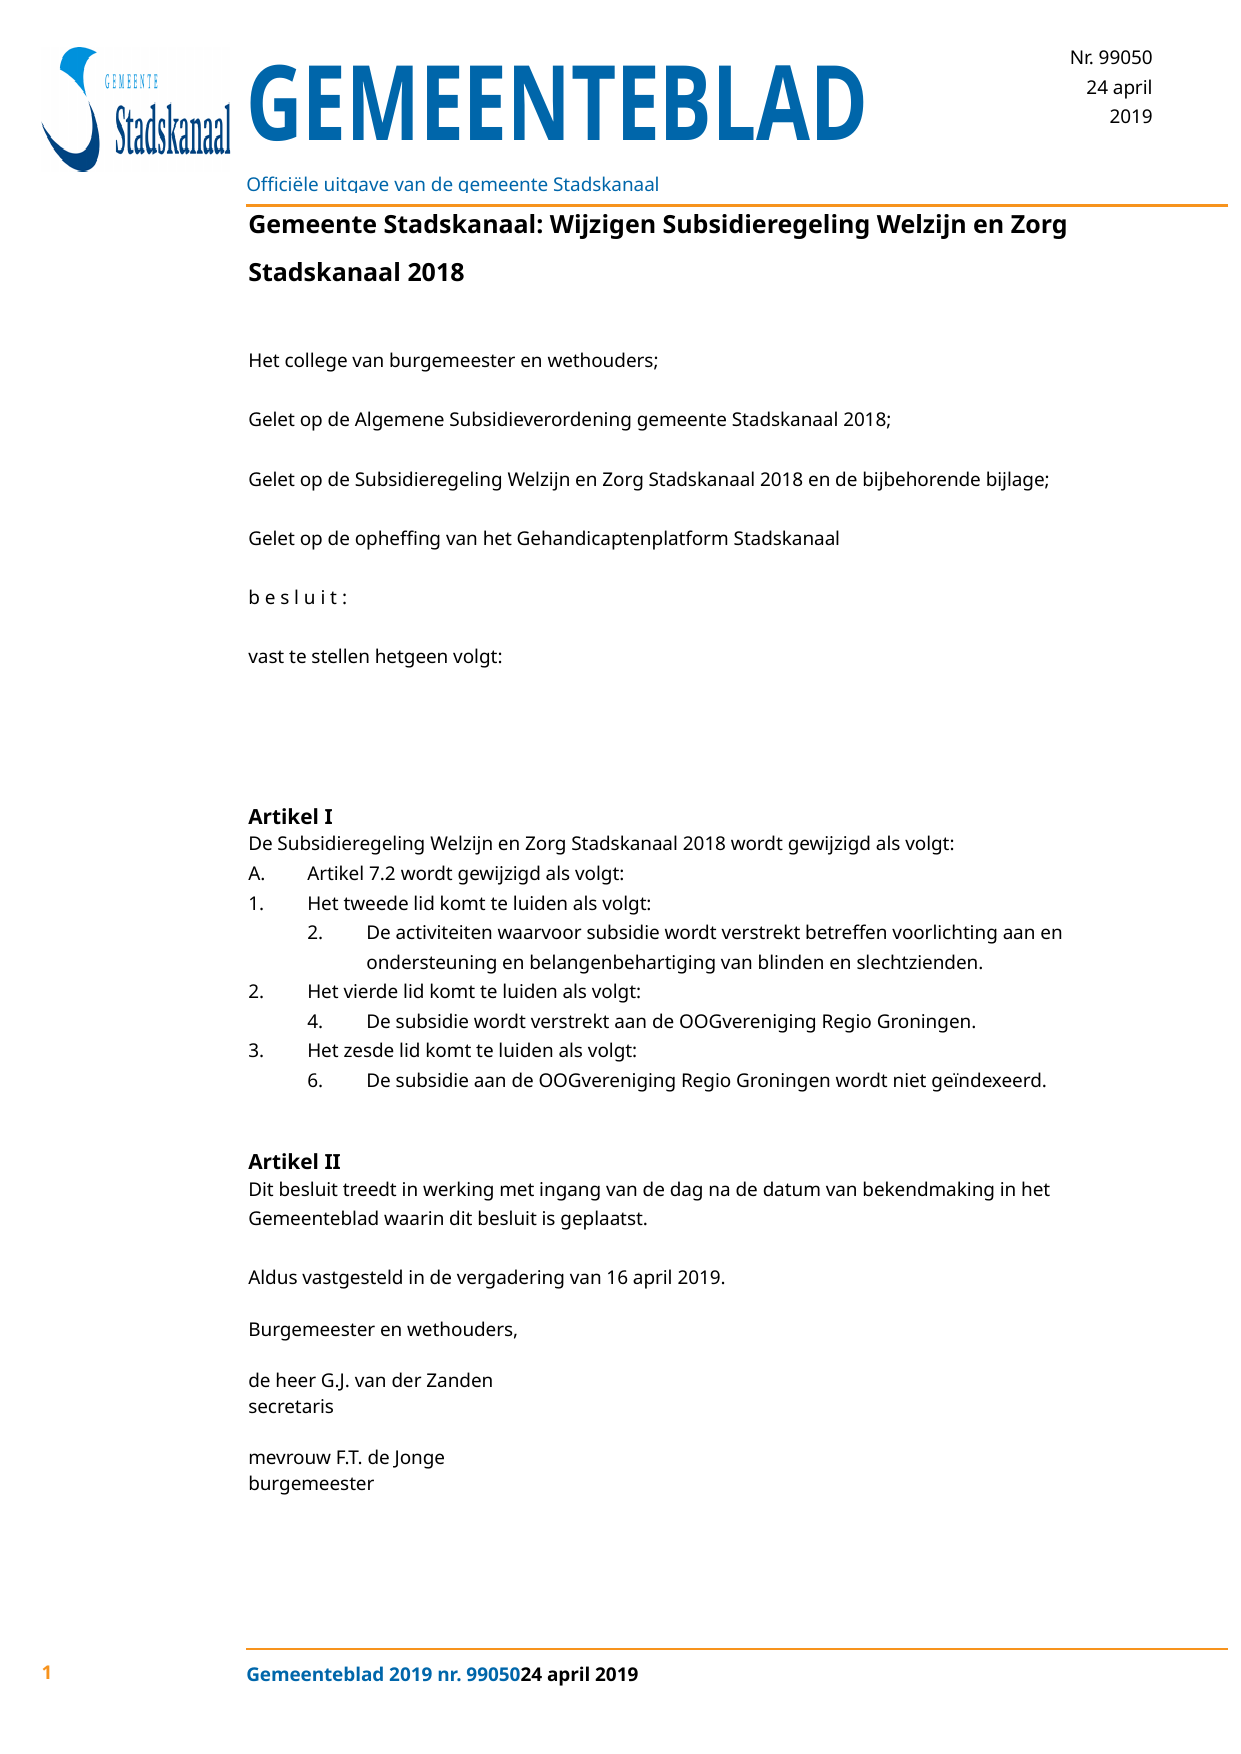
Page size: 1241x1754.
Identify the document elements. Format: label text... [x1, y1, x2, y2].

list De subsidie wordt verstrekt aan de OOGvereniging Regio Groningen. [307, 1008, 1152, 1034]
list Artikel 7.2 wordt gewijzigd als volgt: [248, 860, 1152, 886]
text Dit besluit treedt in werking met ingang van de dag na de datum van bekendmaking in het Gemeenteblad waarin dit besluit is geplaatst. [248, 1176, 1152, 1231]
text burgemeester [248, 1470, 1152, 1496]
text Gelet op de Subsidieregeling Welzijn en Zorg Stadskanaal 2018 en de bijbehorende bijlage; [248, 466, 1152, 492]
text Aldus vastgesteld in de vergadering van 16 april 2019. [248, 1264, 1152, 1290]
list Het tweede lid komt te luiden als volgt: [248, 890, 1152, 916]
text Artikel I [248, 802, 1152, 831]
picture [41, 47, 231, 172]
text De Subsidieregeling Welzijn en Zorg Stadskanaal 2018 wordt gewijzigd als volgt: [248, 831, 1152, 856]
list Het vierde lid komt te luiden als volgt: [248, 978, 1152, 1004]
text vast te stellen hetgeen volgt: [248, 643, 1152, 669]
text b e s l u i t : [248, 584, 1152, 610]
text mevrouw F.T. de Jonge [248, 1444, 1152, 1470]
text Het college van burgemeester en wethouders; [248, 347, 1152, 373]
list Het zesde lid komt te luiden als volgt: [248, 1038, 1152, 1063]
list De subsidie aan de OOGvereniging Regio Groningen wordt niet geïndexeerd. [307, 1067, 1152, 1093]
text Gelet op de Algemene Subsidieverordening gemeente Stadskanaal 2018; [248, 407, 1152, 432]
text secretaris [248, 1393, 1152, 1419]
text Gelet op de opheffing van het Gehandicaptenplatform Stadskanaal [248, 525, 1152, 551]
text de heer G.J. van der Zanden [248, 1367, 1152, 1393]
text Gemeente Stadskanaal: Wijzigen Subsidieregeling Welzijn en Zorg Stadskanaal 2018 [248, 207, 1152, 288]
text Artikel II [248, 1147, 1152, 1176]
text Burgemeester en wethouders, [248, 1316, 1152, 1342]
list De activiteiten waarvoor subsidie wordt verstrekt betreffen voorlichting aan en ondersteuning en belangenbehartiging van blinden en slechtzienden. [307, 919, 1152, 975]
